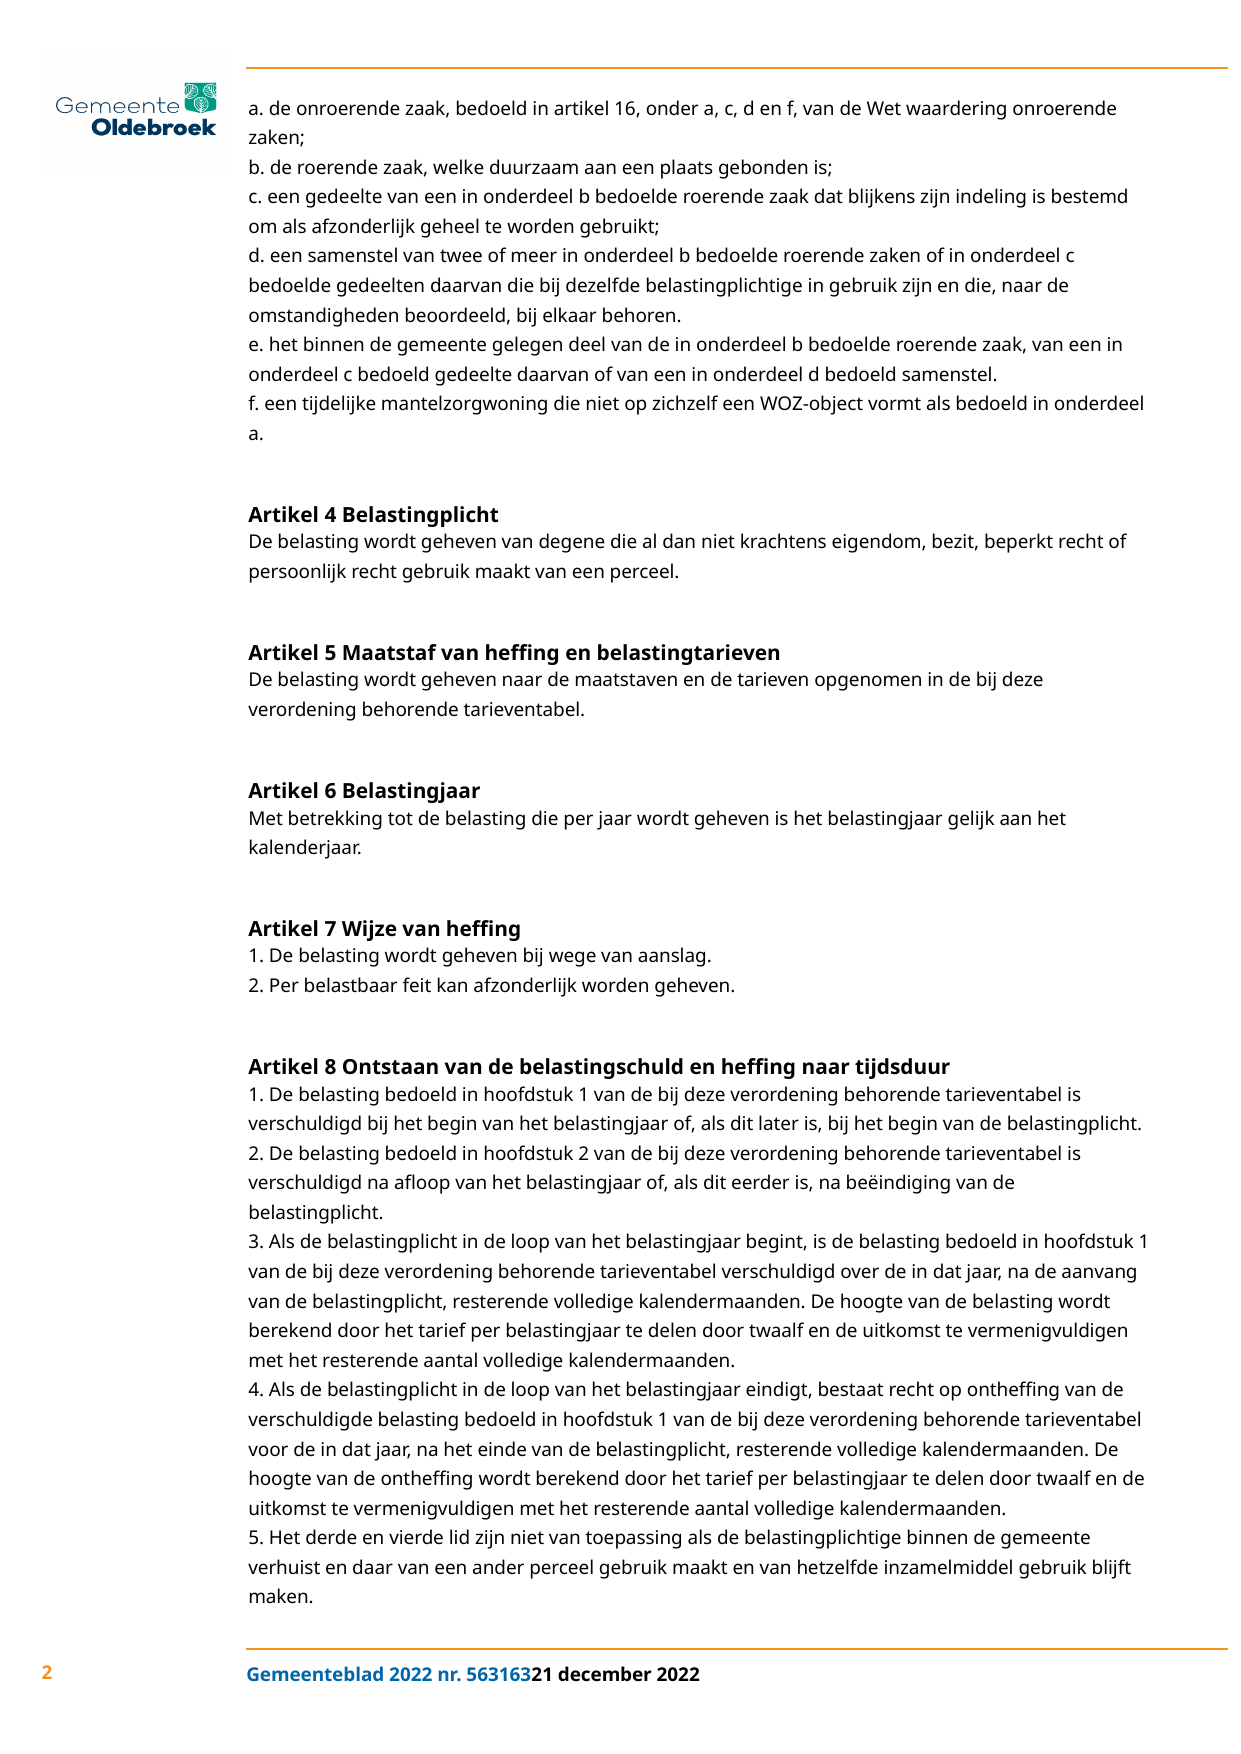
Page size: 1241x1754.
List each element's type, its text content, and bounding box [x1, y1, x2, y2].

text 4. Als de belastingplicht in de loop van het belastingjaar eindigt, bestaat recht op ontheffing van de verschuldigde belasting bedoeld in hoofdstuk 1 van de bij deze verordening behorende tarieventabel voor de in dat jaar, na het einde van de belastingplicht, resterende volledige kalendermaanden. De hoogte van de ontheffing wordt berekend door het tarief per belastingjaar te delen door twaalf en de uitkomst te vermenigvuldigen met het resterende aantal volledige kalendermaanden. [248, 1377, 1152, 1521]
text 5. Het derde en vierde lid zijn niet van toepassing als de belastingplichtige binnen de gemeente verhuist en daar van een ander perceel gebruik maakt en van hetzelfde inzamelmiddel gebruik blijft maken. [248, 1524, 1152, 1609]
text d. een samenstel van twee of meer in onderdeel b bedoelde roerende zaken of in onderdeel c bedoelde gedeelten daarvan die bij dezelfde belastingplichtige in gebruik zijn en die, naar de omstandigheden beoordeeld, bij elkaar behoren. [248, 243, 1152, 328]
text Artikel 7 Wijze van heffing [248, 914, 1152, 943]
text De belasting wordt geheven naar de maatstaven en de tarieven opgenomen in de bij deze verordening behorende tarieventabel. [248, 667, 1152, 722]
text 2. Per belastbaar feit kan afzonderlijk worden geheven. [248, 972, 1152, 998]
text Artikel 5 Maatstaf van heffing en belastingtarieven [248, 638, 1152, 667]
text f. een tijdelijke mantelzorgwoning die niet op zichzelf een WOZ-object vormt als bedoeld in onderdeel a. [248, 391, 1152, 446]
text 1. De belasting wordt geheven bij wege van aanslag. [248, 943, 1152, 968]
text De belasting wordt geheven van degene die al dan niet krachtens eigendom, bezit, beperkt recht of persoonlijk recht gebruik maakt van een perceel. [248, 529, 1152, 584]
text onderdeel c bedoeld gedeelte daarvan of van een in onderdeel d bedoeld samenstel. [248, 361, 1152, 387]
picture [41, 47, 231, 172]
text b. de roerende zaak, welke duurzaam aan een plaats gebonden is; [248, 154, 1152, 180]
text 1. De belasting bedoeld in hoofdstuk 1 van de bij deze verordening behorende tarieventabel is verschuldigd bij het begin van het belastingjaar of, als dit later is, bij het begin van de belastingplicht. [248, 1081, 1152, 1136]
text Artikel 6 Belastingjaar [248, 776, 1152, 805]
text 2. De belasting bedoeld in hoofdstuk 2 van de bij deze verordening behorende tarieventabel is verschuldigd na afloop van het belastingjaar of, als dit eerder is, na beëindiging van de belastingplicht. [248, 1140, 1152, 1225]
text c. een gedeelte van een in onderdeel b bedoelde roerende zaak dat blijkens zijn indeling is bestemd om als afzonderlijk geheel te worden gebruikt; [248, 183, 1152, 239]
text a. de onroerende zaak, bedoeld in artikel 16, onder a, c, d en f, van de Wet waardering onroerende zaken; [248, 95, 1152, 150]
text Artikel 8 Ontstaan van de belastingschuld en heffing naar tijdsduur [248, 1052, 1152, 1081]
text Met betrekking tot de belasting die per jaar wordt geheven is het belastingjaar gelijk aan het kalenderjaar. [248, 805, 1152, 860]
text 3. Als de belastingplicht in de loop van het belastingjaar begint, is de belasting bedoeld in hoofdstuk 1 van de bij deze verordening behorende tarieventabel verschuldigd over de in dat jaar, na de aanvang van de belastingplicht, resterende volledige kalendermaanden. De hoogte van de belasting wordt berekend door het tarief per belastingjaar te delen door twaalf en de uitkomst te vermenigvuldigen met het resterende aantal volledige kalendermaanden. [248, 1229, 1152, 1373]
text e. het binnen de gemeente gelegen deel van de in onderdeel b bedoelde roerende zaak, van een in [248, 331, 1152, 357]
text Artikel 4 Belastingplicht [248, 500, 1152, 529]
